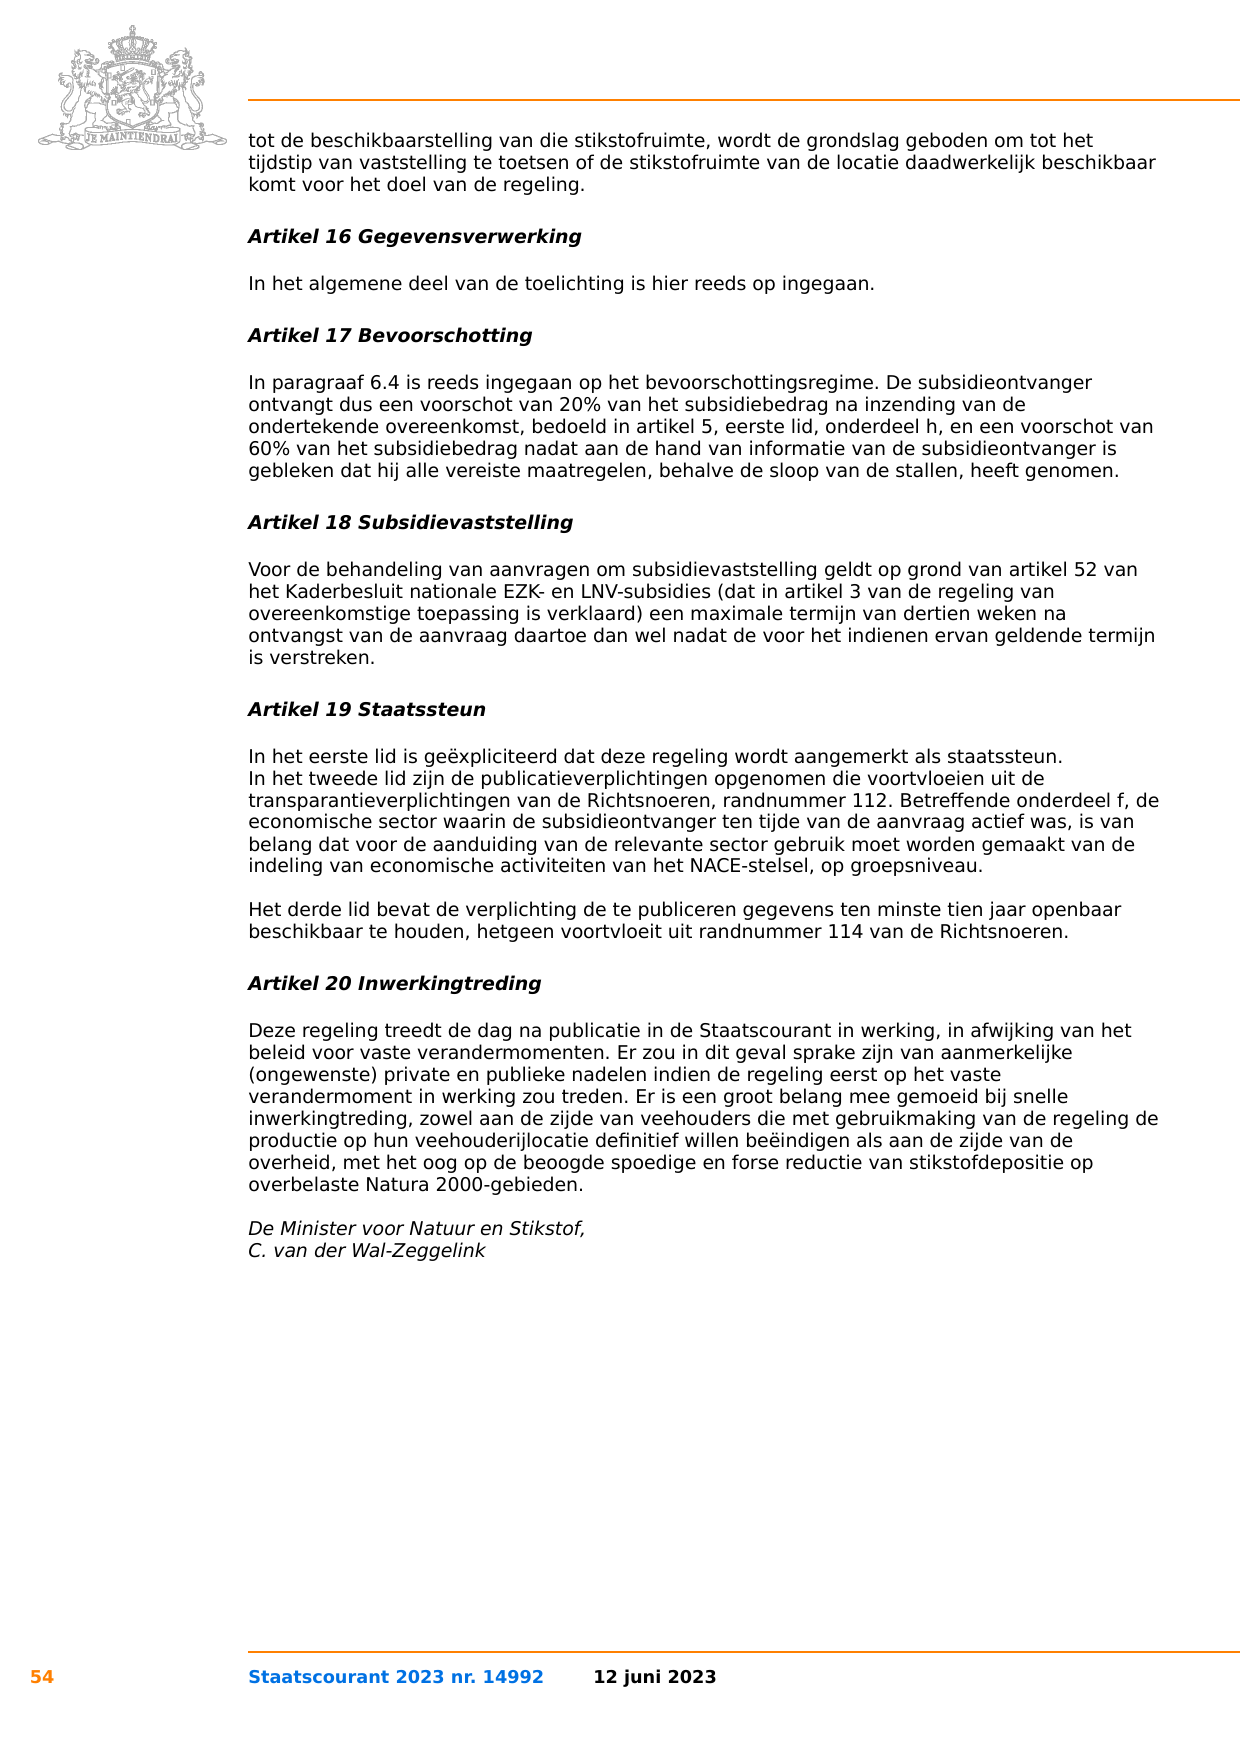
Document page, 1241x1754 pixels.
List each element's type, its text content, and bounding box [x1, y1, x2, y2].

subtitle Artikel 19 Staatssteun [248, 698, 1163, 721]
text De Minister voor Natuur en Stikstof, C. van der Wal-Zeggelink [248, 1218, 1163, 1262]
text In het eerste lid is geëxpliciteerd dat deze regeling wordt aangemerkt als staatssteun. [248, 746, 1163, 767]
picture [38, 25, 227, 150]
text Deze regeling treedt de dag na publicatie in de Staatscourant in werking, in afwijking van het beleid voor vaste verandermomenten. Er zou in dit geval sprake zijn van aanmerkelijke (ongewenste) private en publieke nadelen indien de regeling eerst op het vaste verandermoment in werking zou treden. Er is een groot belang mee gemoeid bij snelle inwerkingtreding, zowel aan de zijde van veehouders die met gebruikmaking van de regeling de productie op hun veehouderijlocatie definitief willen beëindigen als aan de zijde van de overheid, met het oog op de beoogde spoedige en forse reductie van stikstofdepositie op overbelaste Natura 2000-gebieden. [248, 1020, 1163, 1196]
subtitle Artikel 20 Inwerkingtreding [248, 973, 1163, 995]
text tot de beschikbaarstelling van die stikstofruimte, wordt de grondslag geboden om tot het tijdstip van vaststelling te toetsen of de stikstofruimte van de locatie daadwerkelijk beschikbaar komt voor het doel van de regeling. [248, 130, 1163, 196]
text In het algemene deel van de toelichting is hier reeds op ingegaan. [248, 273, 1163, 295]
subtitle Artikel 16 Gegevensverwerking [248, 226, 1163, 248]
subtitle Artikel 18 Subsidievaststelling [248, 512, 1163, 534]
subtitle Artikel 17 Bevoorschotting [248, 325, 1163, 347]
text In paragraaf 6.4 is reeds ingegaan op het bevoorschottingsregime. De subsidieontvanger ontvangt dus een voorschot van 20% van het subsidiebedrag na inzending van de ondertekende overeenkomst, bedoeld in artikel 5, eerste lid, onderdeel h, en een voorschot van 60% van het subsidiebedrag nadat aan de hand van informatie van de subsidieontvanger is gebleken dat hij alle vereiste maatregelen, behalve de sloop van de stallen, heeft genomen. [248, 372, 1163, 482]
text Het derde lid bevat de verplichting de te publiceren gegevens ten minste tien jaar openbaar beschikbaar te houden, hetgeen voortvloeit uit randnummer 114 van de Richtsnoeren. [248, 899, 1163, 943]
text Voor de behandeling van aanvragen om subsidievaststelling geldt op grond van artikel 52 van het Kaderbesluit nationale EZK- en LNV-subsidies (dat in artikel 3 van de regeling van overeenkomstige toepassing is verklaard) een maximale termijn van dertien weken na ontvangst van de aanvraag daartoe dan wel nadat de voor het indienen ervan geldende termijn is verstreken. [248, 559, 1163, 668]
text In het tweede lid zijn de publicatieverplichtingen opgenomen die voortvloeien uit de transparantieverplichtingen van de Richtsnoeren, randnummer 112. Betreffende onderdeel f, de economische sector waarin de subsidieontvanger ten tijde van de aanvraag actief was, is van belang dat voor de aanduiding van de relevante sector gebruik moet worden gemaakt van de indeling van economische activiteiten van het NACE-stelsel, op groepsniveau. [248, 767, 1163, 877]
